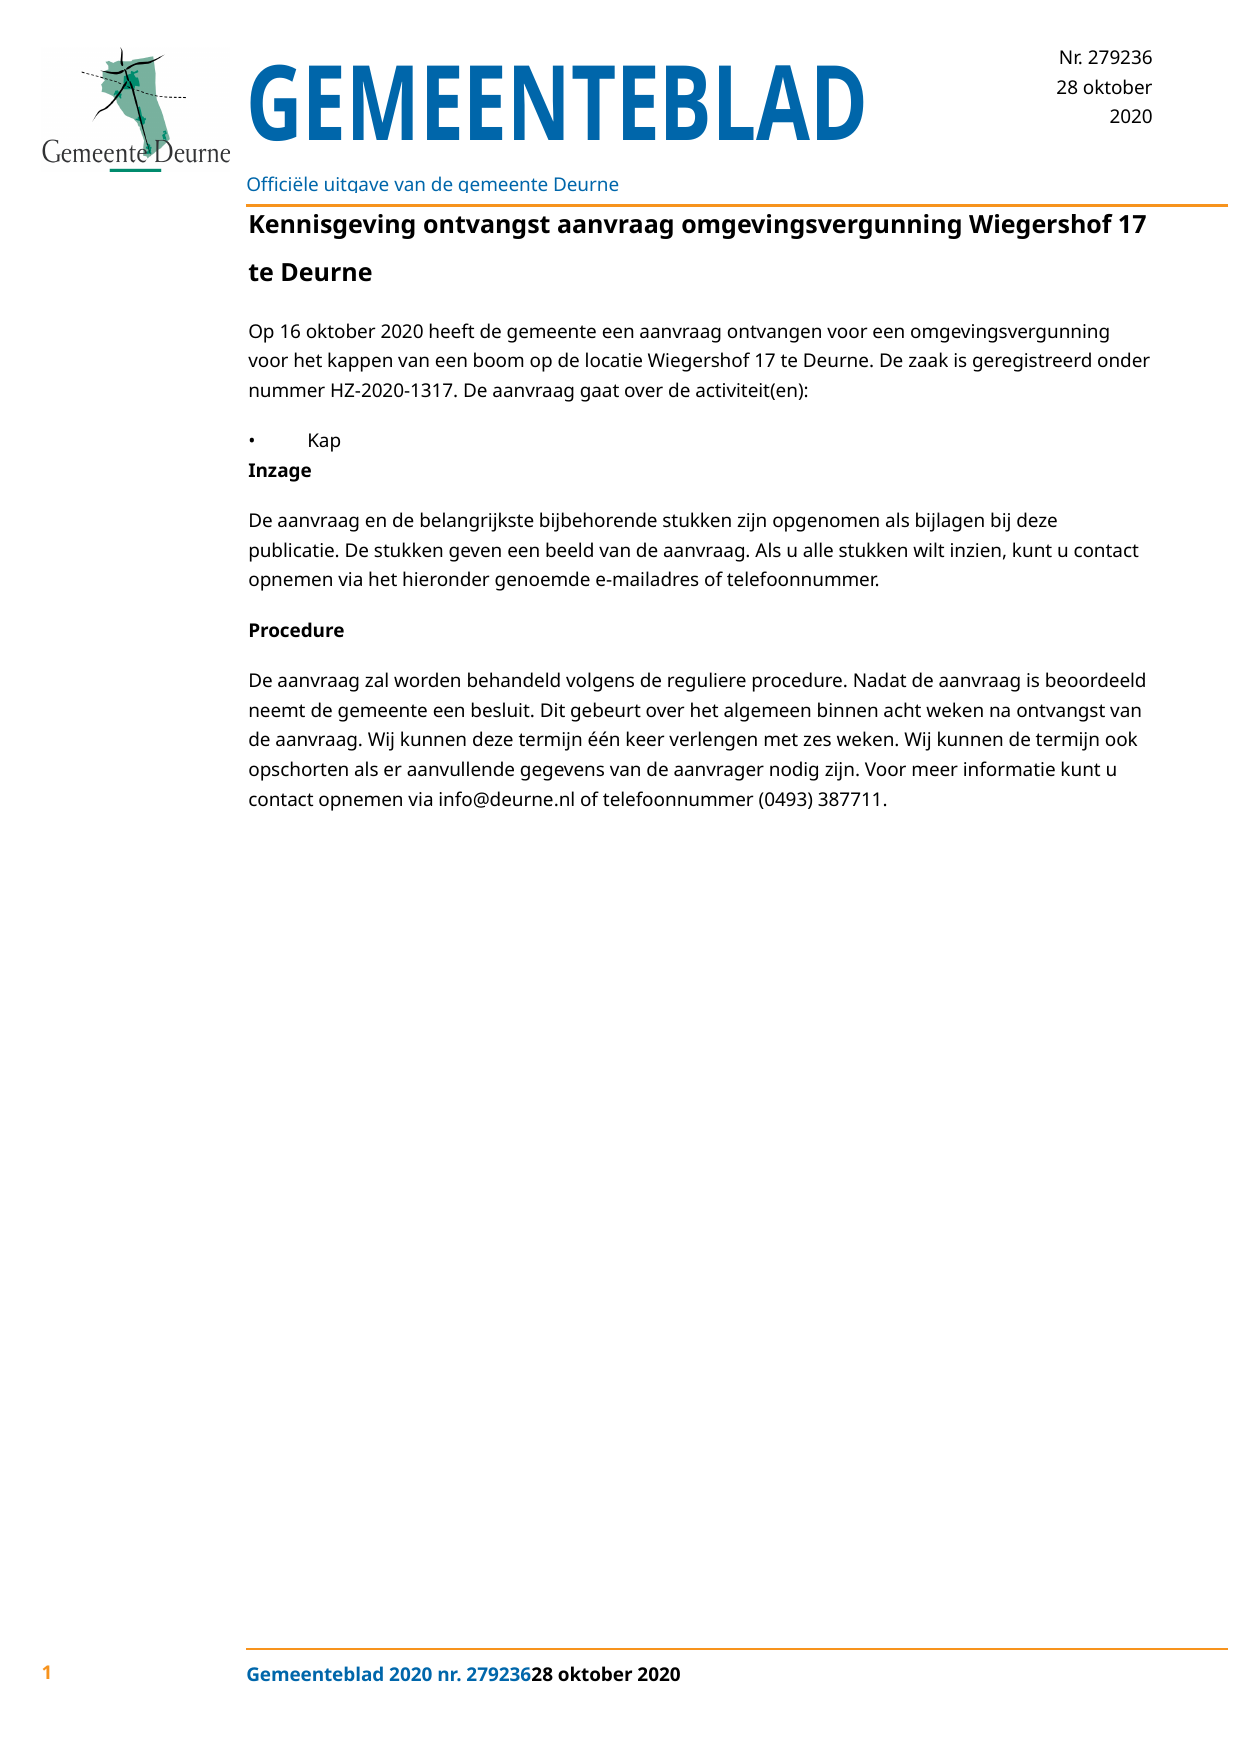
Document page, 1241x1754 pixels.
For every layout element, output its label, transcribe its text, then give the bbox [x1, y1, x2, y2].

text Op 16 oktober 2020 heeft de gemeente een aanvraag ontvangen voor een omgevingsvergunning voor het kappen van een boom op de locatie Wiegershof 17 te Deurne. De zaak is geregistreerd onder nummer HZ-2020-1317. De aanvraag gaat over de activiteit(en): [248, 318, 1152, 403]
picture [41, 47, 231, 172]
list Kap [248, 427, 1152, 453]
text Kennisgeving ontvangst aanvraag omgevingsvergunning Wiegershof 17 te Deurne [248, 207, 1152, 288]
text Inzage [248, 457, 1152, 483]
text De aanvraag en de belangrijkste bijbehorende stukken zijn opgenomen als bijlagen bij deze publicatie. De stukken geven een beeld van de aanvraag. Als u alle stukken wilt inzien, kunt u contact opnemen via het hieronder genoemde e-mailadres of telefoonnummer. [248, 507, 1152, 592]
text De aanvraag zal worden behandeld volgens de reguliere procedure. Nadat de aanvraag is beoordeeld neemt de gemeente een besluit. Dit gebeurt over het algemeen binnen acht weken na ontvangst van de aanvraag. Wij kunnen deze termijn één keer verlengen met zes weken. Wij kunnen de termijn ook opschorten als er aanvullende gegevens van de aanvrager nodig zijn. Voor meer informatie kunt u contact opnemen via info@deurne.nl of telefoonnummer (0493) 387711. [248, 667, 1152, 812]
text Procedure [248, 617, 1152, 643]
